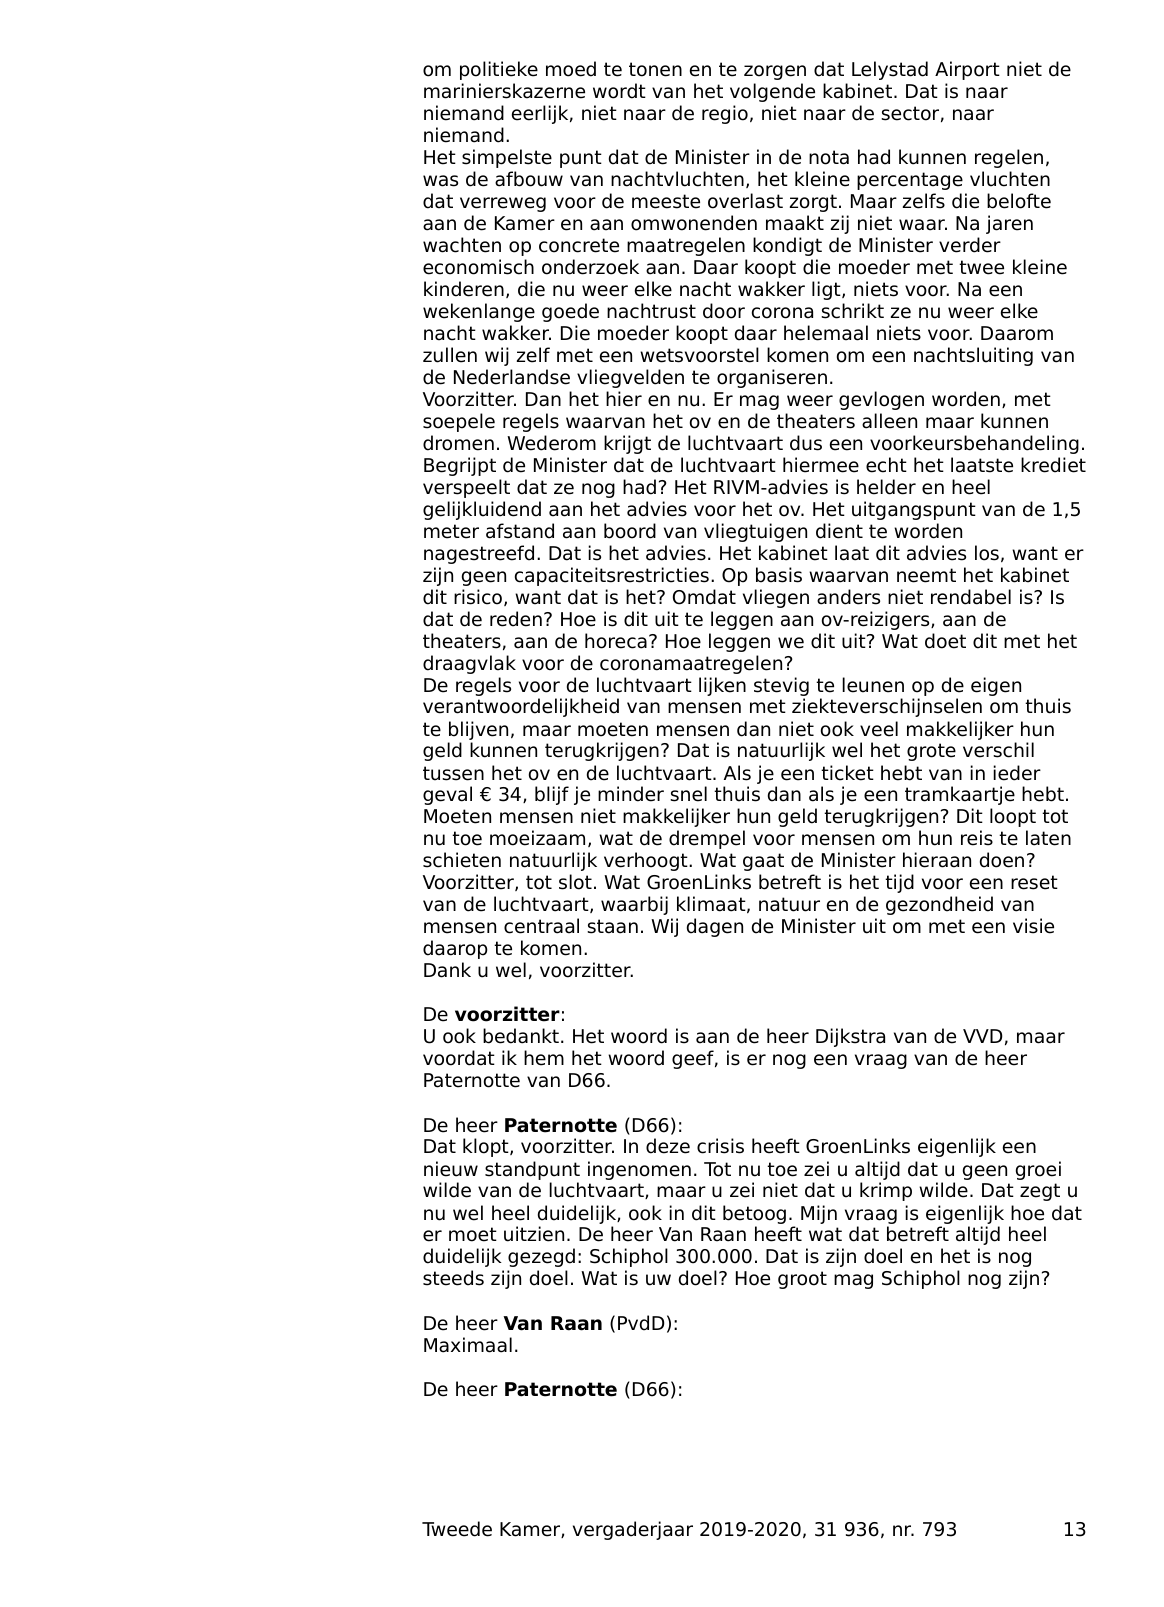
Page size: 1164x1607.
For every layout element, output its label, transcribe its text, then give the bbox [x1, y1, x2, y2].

text De heer Paternotte (D66): [422, 1114, 1087, 1136]
text Voorzitter, tot slot. Wat GroenLinks betreft is het tijd voor een reset van de luchtvaart, waarbij klimaat, natuur en de gezondheid van mensen centraal staan. Wij dagen de Minister uit om met een visie daarop te komen. [422, 872, 1087, 960]
text De heer Paternotte (D66): [422, 1379, 1087, 1401]
text Voorzitter. Dan het hier en nu. Er mag weer gevlogen worden, met soepele regels waarvan het ov en de theaters alleen maar kunnen dromen. Wederom krijgt de luchtvaart dus een voorkeursbehandeling. Begrijpt de Minister dat de luchtvaart hiermee echt het laatste krediet verspeelt dat ze nog had? Het RIVM-advies is helder en heel gelijkluidend aan het advies voor het ov. Het uitgangspunt van de 1,5 meter afstand aan boord van vliegtuigen dient te worden nagestreefd. Dat is het advies. Het kabinet laat dit advies los, want er zijn geen capaciteitsrestricties. Op basis waarvan neemt het kabinet dit risico, want dat is het? Omdat vliegen anders niet rendabel is? Is dat de reden? Hoe is dit uit te leggen aan ov-reizigers, aan de theaters, aan de horeca? Hoe leggen we dit uit? Wat doet dit met het draagvlak voor de coronamaatregelen? [422, 389, 1087, 674]
text om politieke moed te tonen en te zorgen dat Lelystad Airport niet de marinierskazerne wordt van het volgende kabinet. Dat is naar niemand eerlijk, niet naar de regio, niet naar de sector, naar niemand. [422, 59, 1087, 147]
text Het simpelste punt dat de Minister in de nota had kunnen regelen, was de afbouw van nachtvluchten, het kleine percentage vluchten dat verreweg voor de meeste overlast zorgt. Maar zelfs die belofte aan de Kamer en aan omwonenden maakt zij niet waar. Na jaren wachten op concrete maatregelen kondigt de Minister verder economisch onderzoek aan. Daar koopt die moeder met twee kleine kinderen, die nu weer elke nacht wakker ligt, niets voor. Na een wekenlange goede nachtrust door corona schrikt ze nu weer elke nacht wakker. Die moeder koopt daar helemaal niets voor. Daarom zullen wij zelf met een wetsvoorstel komen om een nachtsluiting van de Nederlandse vliegvelden te organiseren. [422, 147, 1087, 389]
text De regels voor de luchtvaart lijken stevig te leunen op de eigen verantwoordelijkheid van mensen met ziekteverschijnselen om thuis te blijven, maar moeten mensen dan niet ook veel makkelijker hun geld kunnen terugkrijgen? Dat is natuurlijk wel het grote verschil tussen het ov en de luchtvaart. Als je een ticket hebt van in ieder geval € 34, blijf je minder snel thuis dan als je een tramkaartje hebt. Moeten mensen niet makkelijker hun geld terugkrijgen? Dit loopt tot nu toe moeizaam, wat de drempel voor mensen om hun reis te laten schieten natuurlijk verhoogt. Wat gaat de Minister hieraan doen? [422, 674, 1087, 872]
text Maximaal. [422, 1334, 1087, 1356]
text Dat klopt, voorzitter. In deze crisis heeft GroenLinks eigenlijk een nieuw standpunt ingenomen. Tot nu toe zei u altijd dat u geen groei wilde van de luchtvaart, maar u zei niet dat u krimp wilde. Dat zegt u nu wel heel duidelijk, ook in dit betoog. Mijn vraag is eigenlijk hoe dat er moet uitzien. De heer Van Raan heeft wat dat betreft altijd heel duidelijk gezegd: Schiphol 300.000. Dat is zijn doel en het is nog steeds zijn doel. Wat is uw doel? Hoe groot mag Schiphol nog zijn? [422, 1136, 1087, 1290]
text De voorzitter: [422, 1004, 1087, 1026]
text Dank u wel, voorzitter. [422, 960, 1087, 982]
text De heer Van Raan (PvdD): [422, 1312, 1087, 1334]
text U ook bedankt. Het woord is aan de heer Dijkstra van de VVD, maar voordat ik hem het woord geef, is er nog een vraag van de heer Paternotte van D66. [422, 1026, 1087, 1092]
